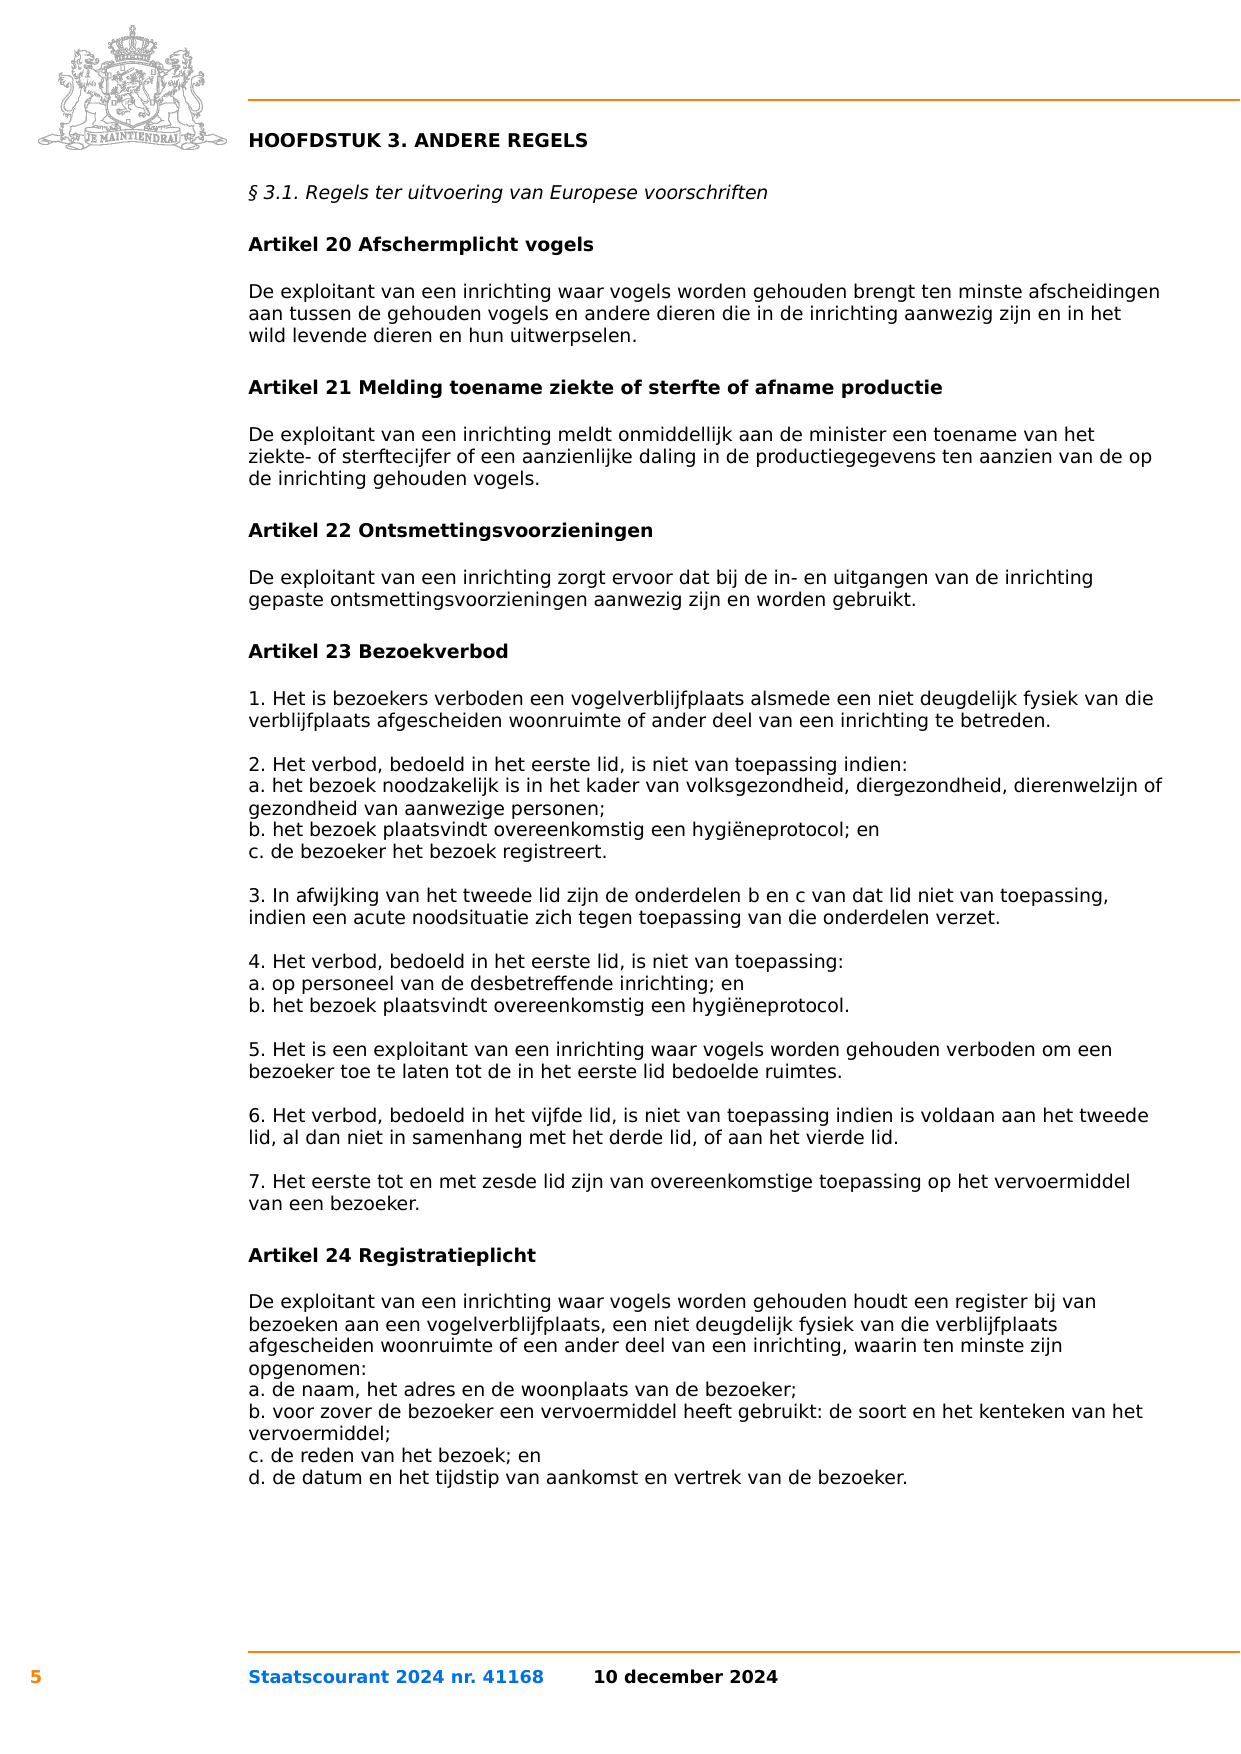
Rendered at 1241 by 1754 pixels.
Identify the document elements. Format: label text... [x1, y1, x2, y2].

subtitle § 3.1. Regels ter uitvoering van Europese voorschriften [248, 182, 1163, 204]
text De exploitant van een inrichting zorgt ervoor dat bij de in- en uitgangen van de inrichting gepaste ontsmettingsvoorzieningen aanwezig zijn en worden gebruikt. [248, 567, 1163, 611]
picture [38, 25, 227, 150]
subtitle Artikel 24 Registratieplicht [248, 1244, 1163, 1266]
text b. voor zover de bezoeker een vervoermiddel heeft gebruikt: de soort en het kenteken van het vervoermiddel; [248, 1401, 1163, 1445]
text De exploitant van een inrichting waar vogels worden gehouden houdt een register bij van bezoeken aan een vogelverblijfplaats, een niet deugdelijk fysiek van die verblijfplaats afgescheiden woonruimte of een ander deel van een inrichting, waarin ten minste zijn opgenomen: [248, 1291, 1163, 1379]
text 4. Het verbod, bedoeld in het eerste lid, is niet van toepassing: [248, 951, 1163, 973]
text b. het bezoek plaatsvindt overeenkomstig een hygiëneprotocol. [248, 995, 1163, 1017]
text a. op personeel van de desbetreffende inrichting; en [248, 973, 1163, 995]
subtitle Artikel 23 Bezoekverbod [248, 641, 1163, 663]
text b. het bezoek plaatsvindt overeenkomstig een hygiëneprotocol; en [248, 819, 1163, 841]
text 7. Het eerste tot en met zesde lid zijn van overeenkomstige toepassing op het vervoermiddel van een bezoeker. [248, 1171, 1163, 1214]
text De exploitant van een inrichting meldt onmiddellijk aan de minister een toename van het ziekte- of sterftecijfer of een aanzienlijke daling in de productiegegevens ten aanzien van de op de inrichting gehouden vogels. [248, 424, 1163, 490]
text 3. In afwijking van het tweede lid zijn de onderdelen b en c van dat lid niet van toepassing, indien een acute noodsituatie zich tegen toepassing van die onderdelen verzet. [248, 885, 1163, 929]
text 5. Het is een exploitant van een inrichting waar vogels worden gehouden verboden om een bezoeker toe te laten tot de in het eerste lid bedoelde ruimtes. [248, 1039, 1163, 1083]
subtitle HOOFDSTUK 3. ANDERE REGELS [248, 130, 1163, 152]
text c. de reden van het bezoek; en [248, 1445, 1163, 1467]
subtitle Artikel 21 Melding toename ziekte of sterfte of afname productie [248, 377, 1163, 399]
text 1. Het is bezoekers verboden een vogelverblijfplaats alsmede een niet deugdelijk fysiek van die verblijfplaats afgescheiden woonruimte of ander deel van een inrichting te betreden. [248, 688, 1163, 732]
subtitle Artikel 22 Ontsmettingsvoorzieningen [248, 520, 1163, 542]
text 2. Het verbod, bedoeld in het eerste lid, is niet van toepassing indien: [248, 753, 1163, 775]
text 6. Het verbod, bedoeld in het vijfde lid, is niet van toepassing indien is voldaan aan het tweede lid, al dan niet in samenhang met het derde lid, of aan het vierde lid. [248, 1105, 1163, 1149]
text a. de naam, het adres en de woonplaats van de bezoeker; [248, 1379, 1163, 1401]
subtitle Artikel 20 Afschermplicht vogels [248, 234, 1163, 256]
text a. het bezoek noodzakelijk is in het kader van volksgezondheid, diergezondheid, dierenwelzijn of gezondheid van aanwezige personen; [248, 775, 1163, 819]
text c. de bezoeker het bezoek registreert. [248, 841, 1163, 863]
text d. de datum en het tijdstip van aankomst en vertrek van de bezoeker. [248, 1467, 1163, 1489]
text De exploitant van een inrichting waar vogels worden gehouden brengt ten minste afscheidingen aan tussen de gehouden vogels en andere dieren die in de inrichting aanwezig zijn en in het wild levende dieren en hun uitwerpselen. [248, 281, 1163, 347]
